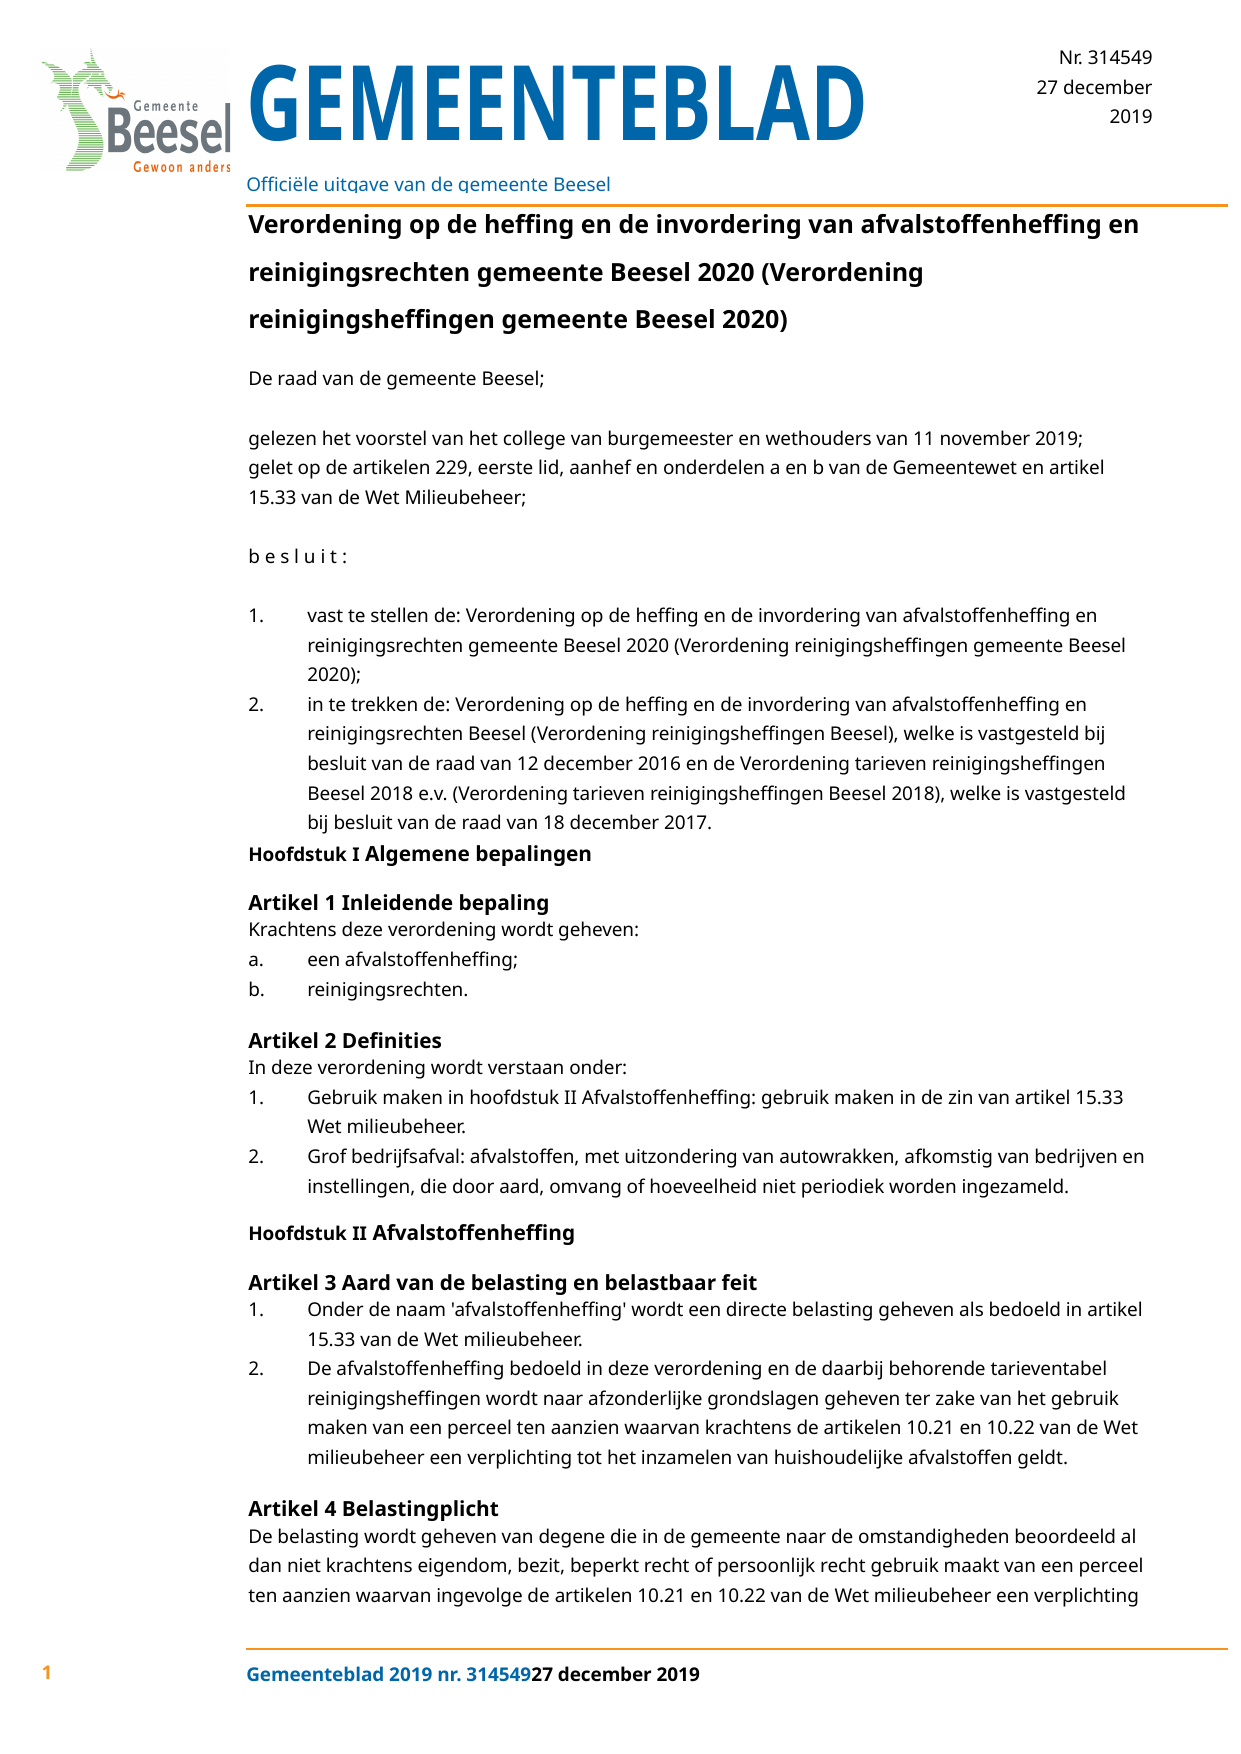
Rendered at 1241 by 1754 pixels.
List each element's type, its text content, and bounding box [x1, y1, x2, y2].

text Verordening op de heffing en de invordering van afvalstoffenheffing en reinigingsrechten gemeente Beesel 2020 (Verordening reinigingsheffingen gemeente Beesel 2020) [248, 207, 1152, 336]
list in te trekken de: Verordening op de heffing en de invordering van afvalstoffenheffing en reinigingsrechten Beesel (Verordening reinigingsheffingen Beesel), welke is vastgesteld bij besluit van de raad van 12 december 2016 en de Verordening tarieven reinigingsheffingen Beesel 2018 e.v. (Verordening tarieven reinigingsheffingen Beesel 2018), welke is vastgesteld bij besluit van de raad van 18 december 2017. [248, 691, 1152, 835]
list reinigingsrechten. [248, 976, 1152, 1001]
list een afvalstoffenheffing; [248, 946, 1152, 972]
text Artikel 4 Belastingplicht [248, 1494, 1152, 1523]
text Krachtens deze verordening wordt geheven: [248, 917, 1152, 942]
text Artikel 1 Inleidende bepaling [248, 888, 1152, 917]
list vast te stellen de: Verordening op de heffing en de invordering van afvalstoffenheffing en reinigingsrechten gemeente Beesel 2020 (Verordening reinigingsheffingen gemeente Beesel 2020); [248, 602, 1152, 687]
text In deze verordening wordt verstaan onder: [248, 1054, 1152, 1080]
text gelezen het voorstel van het college van burgemeester en wethouders van 11 november 2019; [248, 425, 1152, 450]
text Hoofdstuk I Algemene bepalingen [248, 839, 1152, 867]
text b e s l u i t : [248, 543, 1152, 569]
text Hoofdstuk II Afvalstoffenheffing [248, 1218, 1152, 1247]
list Grof bedrijfsafval: afvalstoffen, met uitzondering van autowrakken, afkomstig van bedrijven en instellingen, die door aard, omvang of hoeveelheid niet periodiek worden ingezameld. [248, 1143, 1152, 1199]
list De afvalstoffenheffing bedoeld in deze verordening en de daarbij behorende tarieventabel reinigingsheffingen wordt naar afzonderlijke grondslagen geheven ter zake van het gebruik maken van een perceel ten aanzien waarvan krachtens de artikelen 10.21 en 10.22 van de Wet milieubeheer een verplichting tot het inzamelen van huishoudelijke afvalstoffen geldt. [248, 1355, 1152, 1470]
list Gebruik maken in hoofdstuk II Afvalstoffenheffing: gebruik maken in de zin van artikel 15.33 Wet milieubeheer. [248, 1084, 1152, 1139]
text Artikel 3 Aard van de belasting en belastbaar feit [248, 1268, 1152, 1296]
list Onder de naam 'afvalstoffenheffing' wordt een directe belasting geheven als bedoeld in artikel 15.33 van de Wet milieubeheer. [248, 1296, 1152, 1352]
picture [41, 47, 231, 172]
text Artikel 2 Definities [248, 1026, 1152, 1054]
text De raad van de gemeente Beesel; [248, 366, 1152, 391]
text De belasting wordt geheven van degene die in de gemeente naar de omstandigheden beoordeeld al dan niet krachtens eigendom, bezit, beperkt recht of persoonlijk recht gebruik maakt van een perceel ten aanzien waarvan ingevolge de artikelen 10.21 en 10.22 van de Wet milieubeheer een verplichting [248, 1523, 1152, 1608]
text gelet op de artikelen 229, eerste lid, aanhef en onderdelen a en b van de Gemeentewet en artikel 15.33 van de Wet Milieubeheer; [248, 454, 1152, 509]
